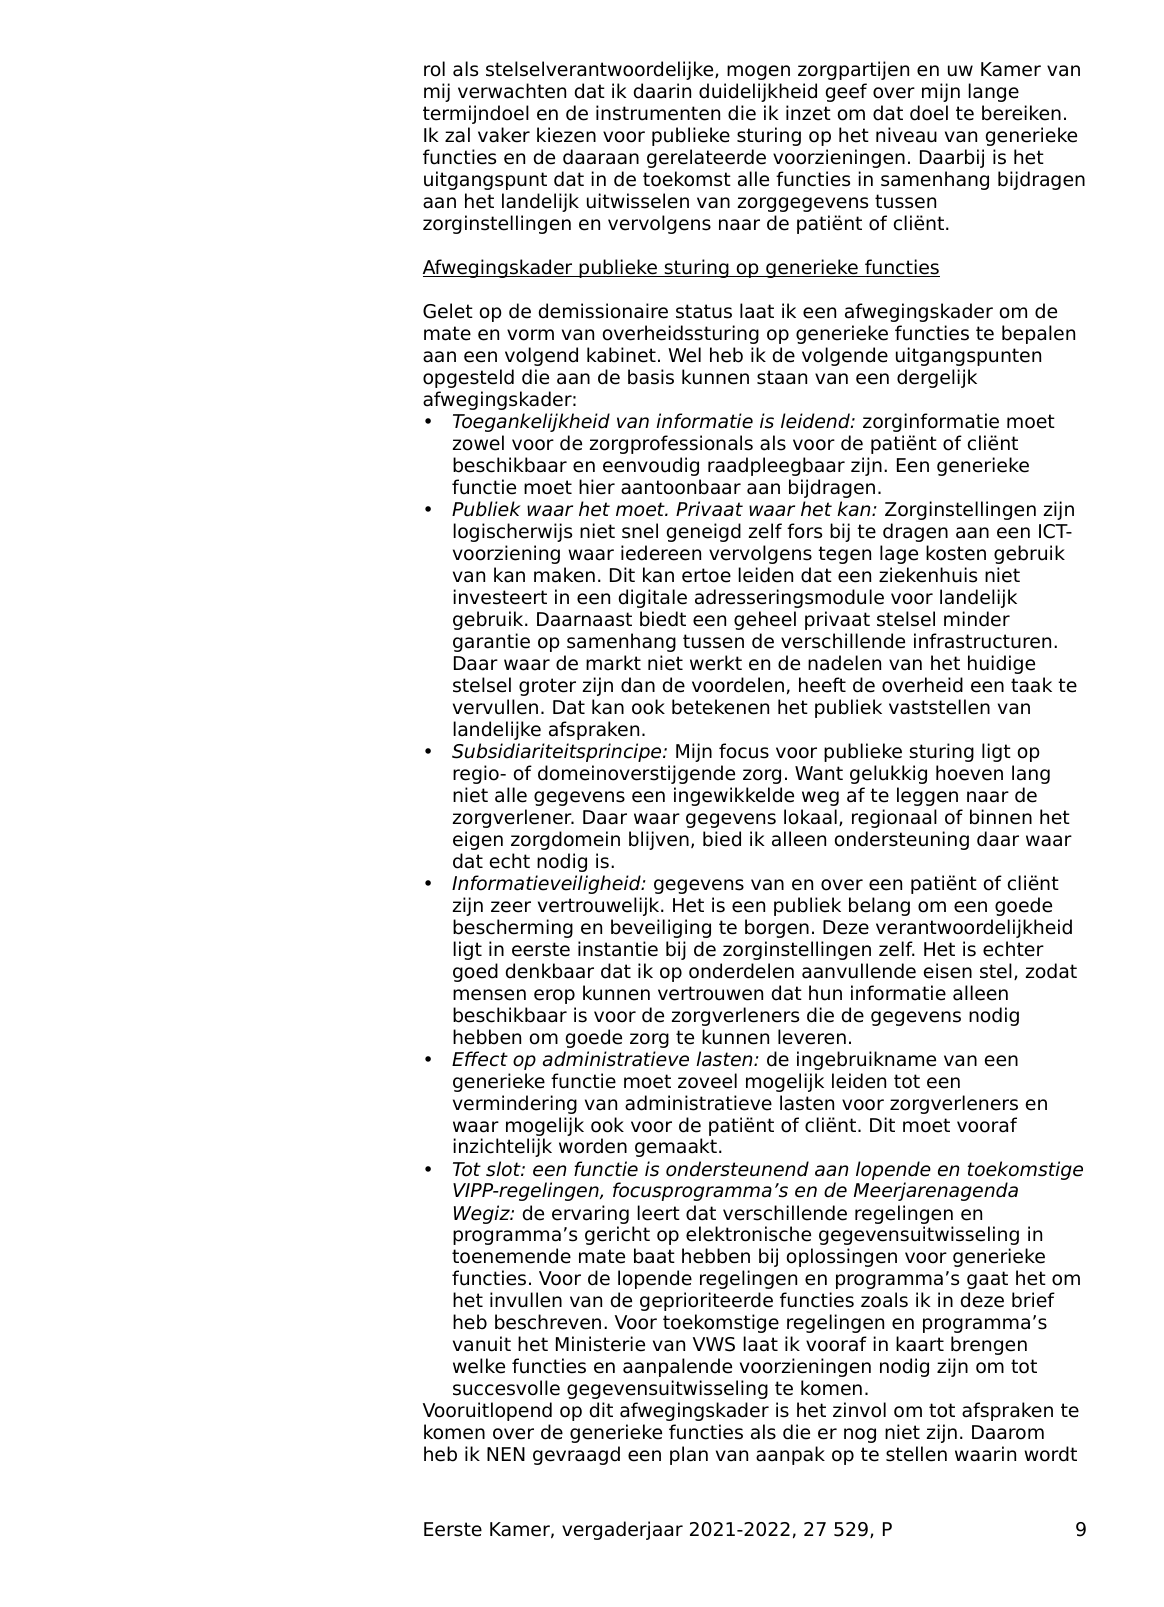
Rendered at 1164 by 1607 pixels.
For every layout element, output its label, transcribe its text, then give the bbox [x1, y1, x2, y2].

text • Tot slot: een functie is ondersteunend aan lopende en toekomstige VIPP-regelingen, focusprogramma’s en de Meerjarenagenda Wegiz: de ervaring leert dat verschillende regelingen en programma’s gericht op elektronische gegevensuitwisseling in toenemende mate baat hebben bij oplossingen voor generieke functies. Voor de lopende regelingen en programma’s gaat het om het invullen van de geprioriteerde functies zoals ik in deze brief heb beschreven. Voor toekomstige regelingen en programma’s vanuit het Ministerie van VWS laat ik vooraf in kaart brengen welke functies en aanpalende voorzieningen nodig zijn om tot succesvolle gegevensuitwisseling te komen. [422, 1158, 1087, 1400]
text • Toegankelijkheid van informatie is leidend: zorginformatie moet zowel voor de zorgprofessionals als voor de patiënt of cliënt beschikbaar en eenvoudig raadpleegbaar zijn. Een generieke functie moet hier aantoonbaar aan bijdragen. [422, 411, 1087, 499]
text • Effect op administratieve lasten: de ingebruikname van een generieke functie moet zoveel mogelijk leiden tot een vermindering van administratieve lasten voor zorgverleners en waar mogelijk ook voor de patiënt of cliënt. Dit moet vooraf inzichtelijk worden gemaakt. [422, 1048, 1087, 1158]
subtitle Afwegingskader publieke sturing op generieke functies [422, 257, 1087, 279]
text • Subsidiariteitsprincipe: Mijn focus voor publieke sturing ligt op regio- of domeinoverstijgende zorg. Want gelukkig hoeven lang niet alle gegevens een ingewikkelde weg af te leggen naar de zorgverlener. Daar waar gegevens lokaal, regionaal of binnen het eigen zorgdomein blijven, bied ik alleen ondersteuning daar waar dat echt nodig is. [422, 741, 1087, 873]
text Vooruitlopend op dit afwegingskader is het zinvol om tot afspraken te komen over de generieke functies als die er nog niet zijn. Daarom heb ik NEN gevraagd een plan van aanpak op te stellen waarin wordt [422, 1400, 1087, 1466]
text • Informatieveiligheid: gegevens van en over een patiënt of cliënt zijn zeer vertrouwelijk. Het is een publiek belang om een goede bescherming en beveiliging te borgen. Deze verantwoordelijkheid ligt in eerste instantie bij de zorginstellingen zelf. Het is echter goed denkbaar dat ik op onderdelen aanvullende eisen stel, zodat mensen erop kunnen vertrouwen dat hun informatie alleen beschikbaar is voor de zorgverleners die de gegevens nodig hebben om goede zorg te kunnen leveren. [422, 873, 1087, 1048]
text Gelet op de demissionaire status laat ik een afwegingskader om de mate en vorm van overheidssturing op generieke functies te bepalen aan een volgend kabinet. Wel heb ik de volgende uitgangspunten opgesteld die aan de basis kunnen staan van een dergelijk afwegingskader: [422, 301, 1087, 411]
text rol als stelselverantwoordelijke, mogen zorgpartijen en uw Kamer van mij verwachten dat ik daarin duidelijkheid geef over mijn lange termijndoel en de instrumenten die ik inzet om dat doel te bereiken. Ik zal vaker kiezen voor publieke sturing op het niveau van generieke functies en de daaraan gerelateerde voorzieningen. Daarbij is het uitgangspunt dat in de toekomst alle functies in samenhang bijdragen aan het landelijk uitwisselen van zorggegevens tussen zorginstellingen en vervolgens naar de patiënt of cliënt. [422, 59, 1087, 235]
text • Publiek waar het moet. Privaat waar het kan: Zorginstellingen zijn logischerwijs niet snel geneigd zelf fors bij te dragen aan een ICT-voorziening waar iedereen vervolgens tegen lage kosten gebruik van kan maken. Dit kan ertoe leiden dat een ziekenhuis niet investeert in een digitale adresseringsmodule voor landelijk gebruik. Daarnaast biedt een geheel privaat stelsel minder garantie op samenhang tussen de verschillende infrastructuren. Daar waar de markt niet werkt en de nadelen van het huidige stelsel groter zijn dan de voordelen, heeft de overheid een taak te vervullen. Dat kan ook betekenen het publiek vaststellen van landelijke afspraken. [422, 499, 1087, 741]
